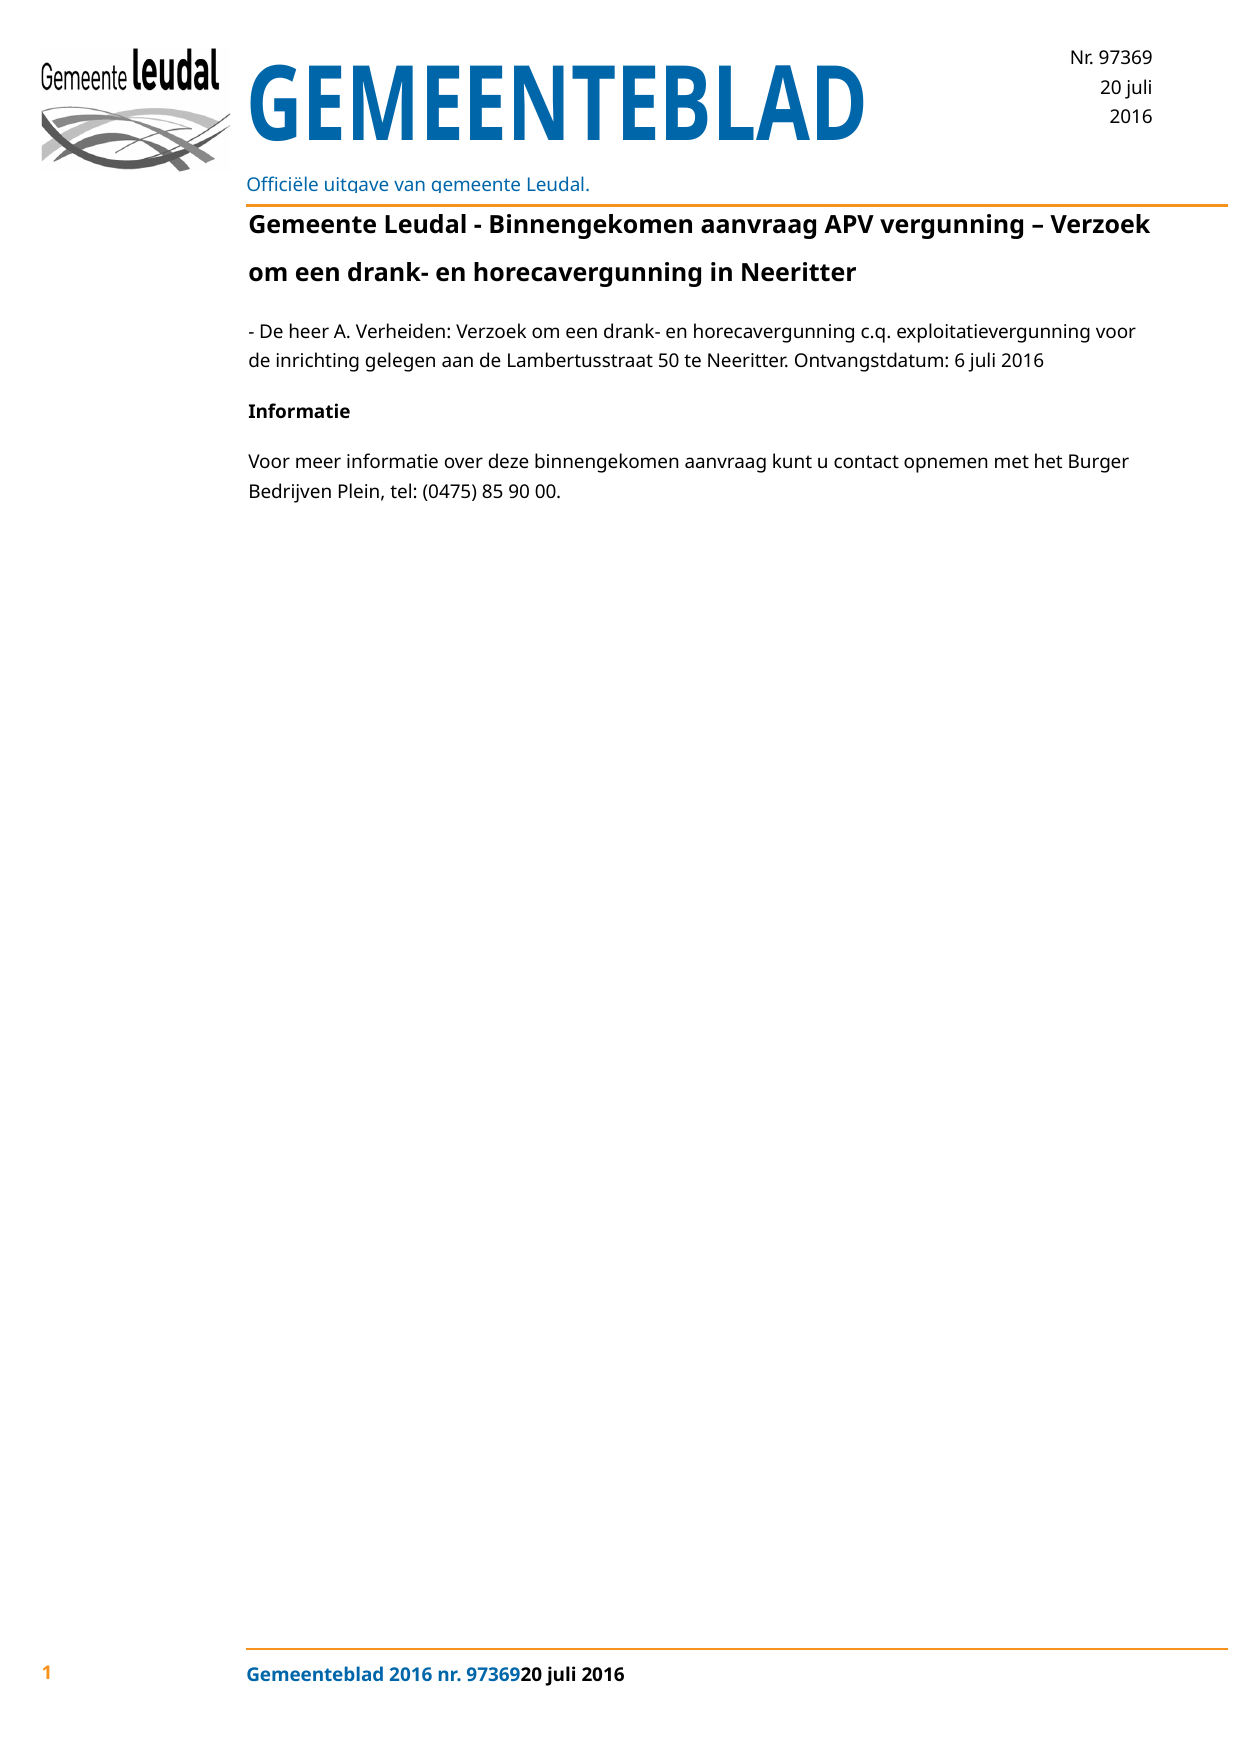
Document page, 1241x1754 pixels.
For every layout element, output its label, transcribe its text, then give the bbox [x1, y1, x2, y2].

text Informatie [248, 398, 1152, 424]
text Voor meer informatie over deze binnengekomen aanvraag kunt u contact opnemen met het Burger Bedrijven Plein, tel: (0475) 85 90 00. [248, 448, 1152, 504]
text Gemeente Leudal - Binnengekomen aanvraag APV vergunning – Verzoek om een drank- en horecavergunning in Neeritter [248, 207, 1152, 288]
text - De heer A. Verheiden: Verzoek om een drank- en horecavergunning c.q. exploitatievergunning voor de inrichting gelegen aan de Lambertusstraat 50 te Neeritter. Ontvangstdatum: 6 juli 2016 [248, 318, 1152, 373]
picture [41, 47, 231, 172]
